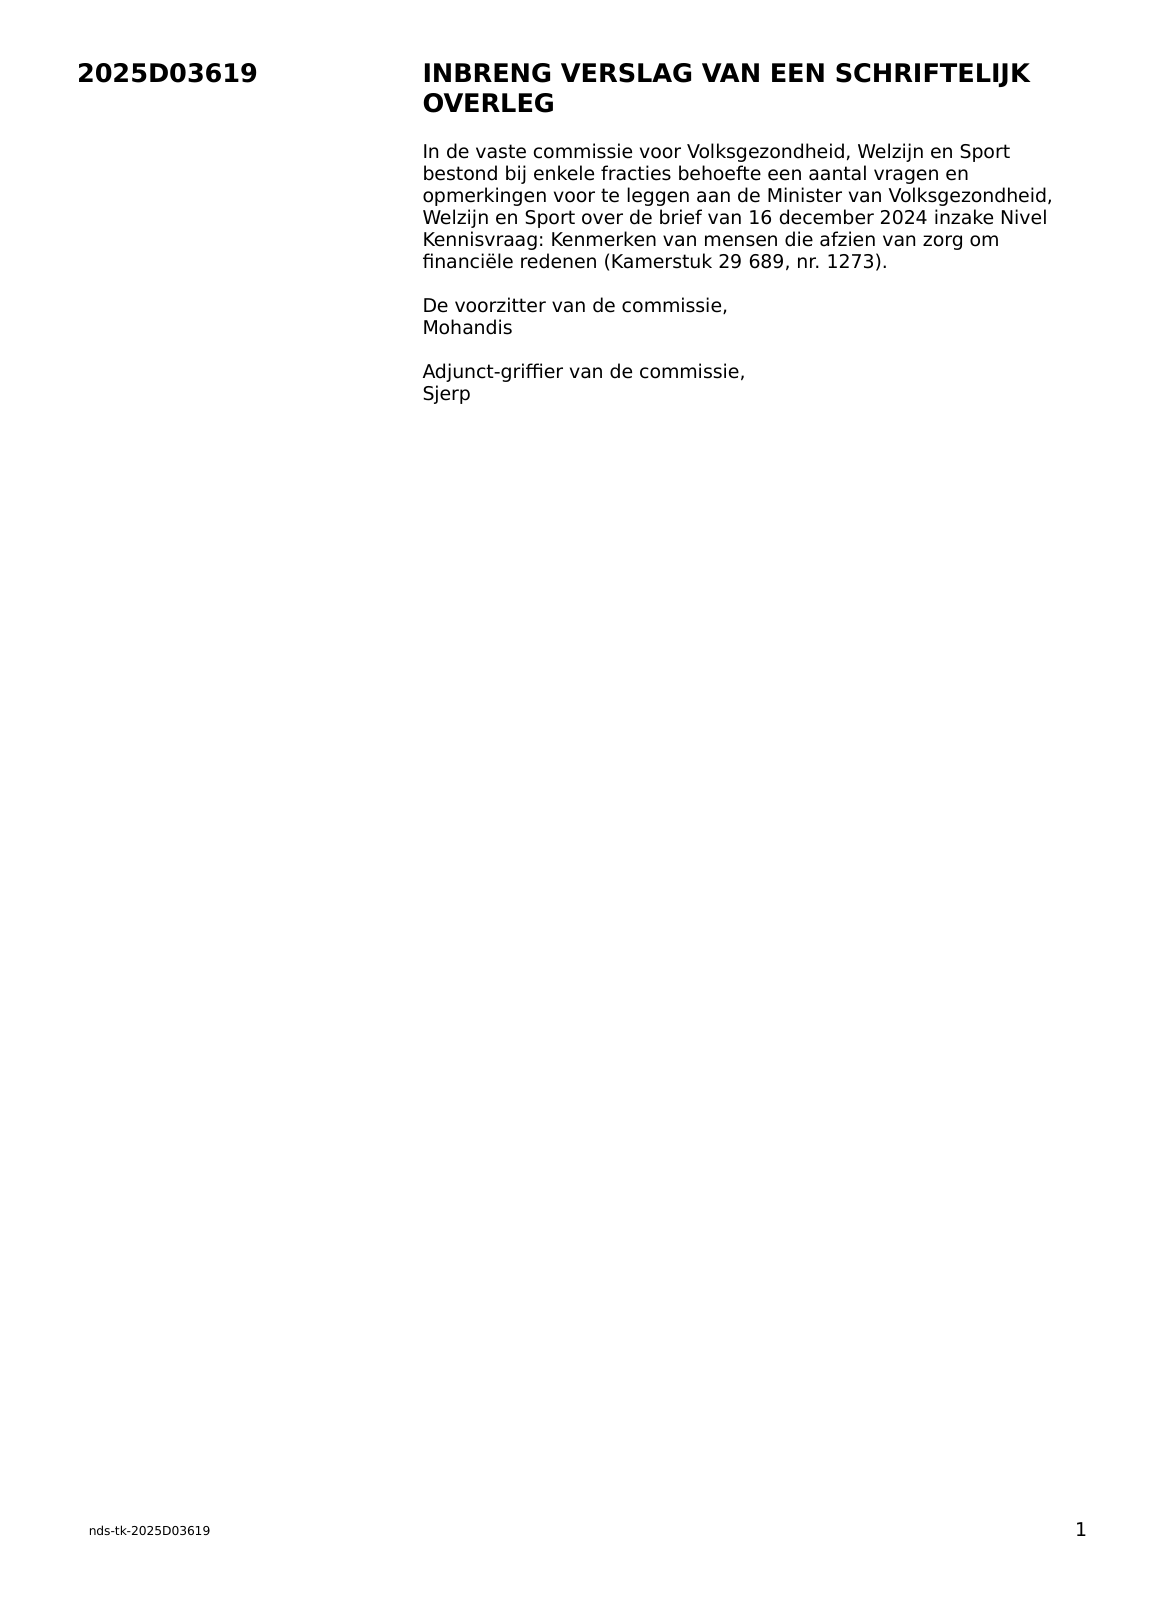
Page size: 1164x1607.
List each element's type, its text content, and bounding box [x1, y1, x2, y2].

text nds-tk-2025D03619 [88, 1524, 323, 1538]
text Sjerp [422, 383, 1087, 405]
text De voorzitter van de commissie, [422, 295, 1087, 317]
text Mohandis [422, 317, 1087, 339]
text In de vaste commissie voor Volksgezondheid, Welzijn en Sport bestond bij enkele fracties behoefte een aantal vragen en opmerkingen voor te leggen aan de Minister van Volksgezondheid, Welzijn en Sport over de brief van 16 december 2024 inzake Nivel Kennisvraag: Kenmerken van mensen die afzien van zorg om financiële redenen (Kamerstuk 29 689, nr. 1273). [422, 141, 1087, 272]
text 2025D03619 INBRENG VERSLAG VAN EEN SCHRIFTELIJK OVERLEG [77, 59, 1087, 118]
text Adjunct-griffier van de commissie, [422, 361, 1087, 383]
